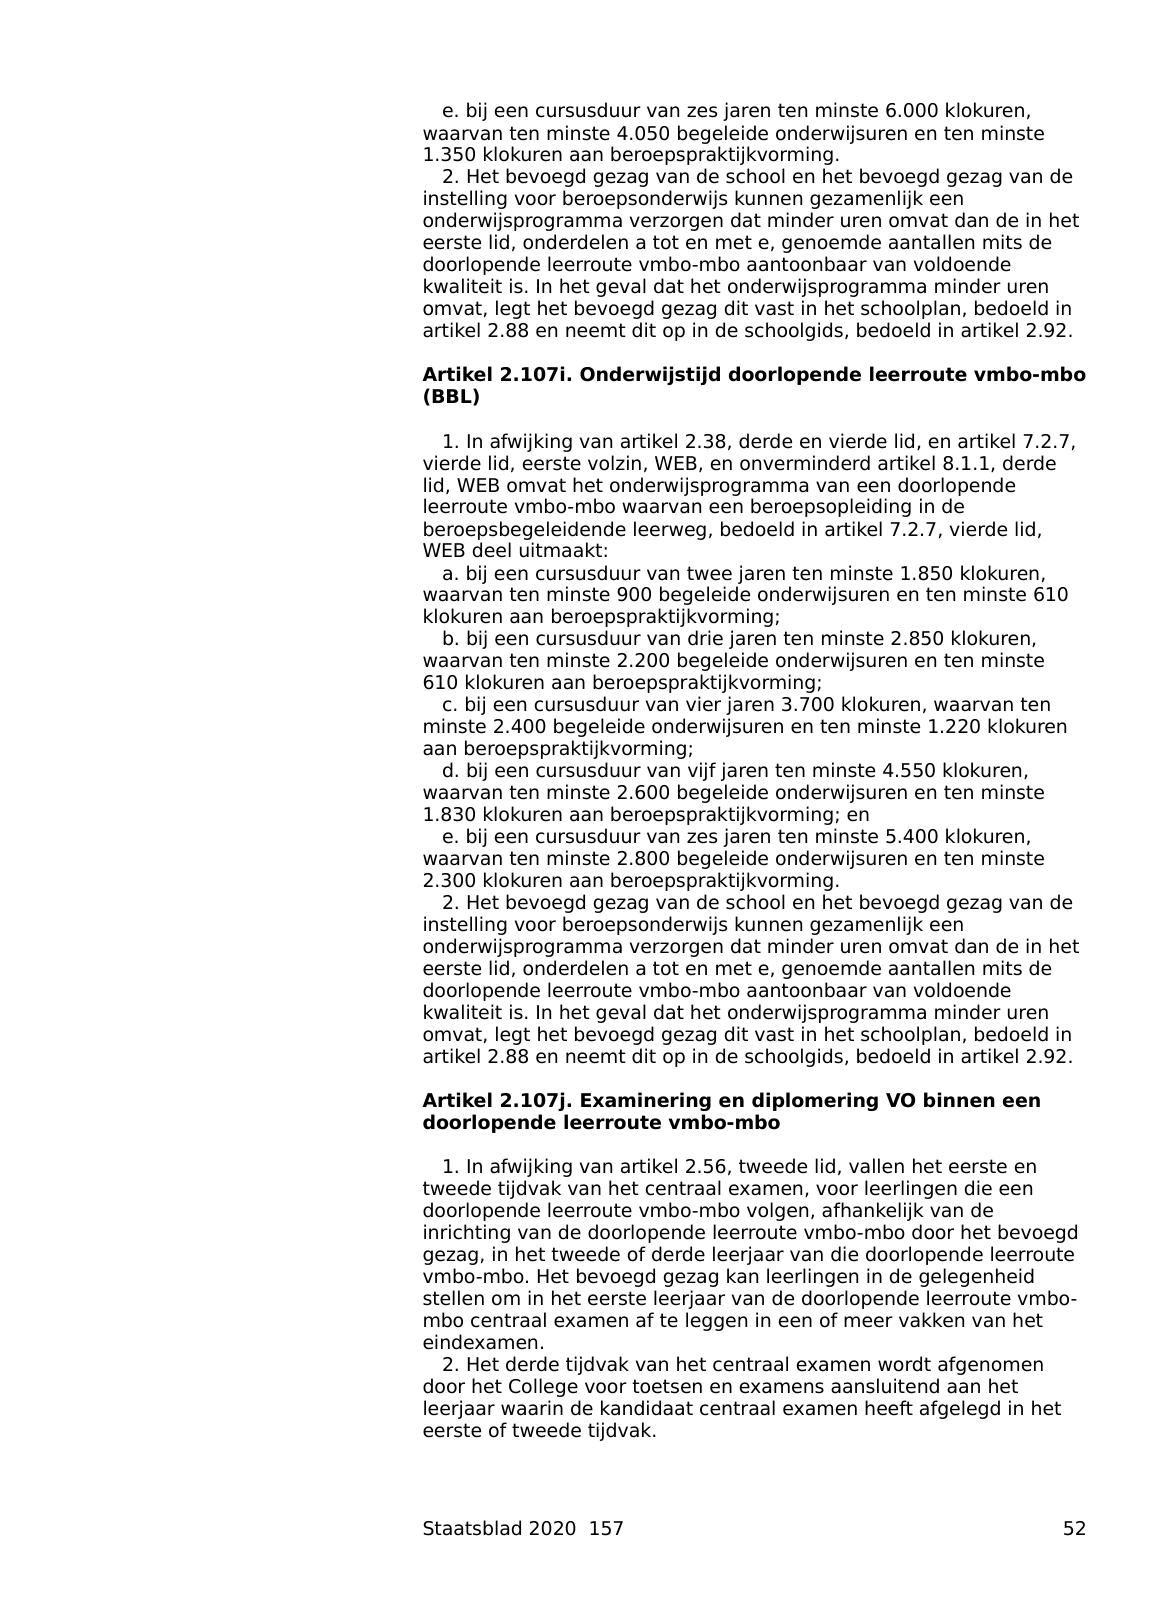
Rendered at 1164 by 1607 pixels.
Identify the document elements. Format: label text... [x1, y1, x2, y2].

subtitle Artikel 2.107i. Onderwijstijd doorlopende leerroute vmbo-mbo (BBL) [422, 364, 1087, 408]
text a. bij een cursusduur van twee jaren ten minste 1.850 klokuren, waarvan ten minste 900 begeleide onderwijsuren en ten minste 610 klokuren aan beroepspraktijkvorming; [422, 562, 1087, 628]
text b. bij een cursusduur van drie jaren ten minste 2.850 klokuren, waarvan ten minste 2.200 begeleide onderwijsuren en ten minste 610 klokuren aan beroepspraktijkvorming; [422, 628, 1087, 694]
text 1. In afwijking van artikel 2.56, tweede lid, vallen het eerste en tweede tijdvak van het centraal examen, voor leerlingen die een doorlopende leerroute vmbo-mbo volgen, afhankelijk van de inrichting van de doorlopende leerroute vmbo-mbo door het bevoegd gezag, in het tweede of derde leerjaar van die doorlopende leerroute vmbo-mbo. Het bevoegd gezag kan leerlingen in de gelegenheid stellen om in het eerste leerjaar van de doorlopende leerroute vmbo-mbo centraal examen af te leggen in een of meer vakken van het eindexamen. [422, 1156, 1087, 1354]
text 2. Het bevoegd gezag van de school en het bevoegd gezag van de instelling voor beroepsonderwijs kunnen gezamenlijk een onderwijsprogramma verzorgen dat minder uren omvat dan de in het eerste lid, onderdelen a tot en met e, genoemde aantallen mits de doorlopende leerroute vmbo-mbo aantoonbaar van voldoende kwaliteit is. In het geval dat het onderwijsprogramma minder uren omvat, legt het bevoegd gezag dit vast in het schoolplan, bedoeld in artikel 2.88 en neemt dit op in de schoolgids, bedoeld in artikel 2.92. [422, 892, 1087, 1068]
text 1. In afwijking van artikel 2.38, derde en vierde lid, en artikel 7.2.7, vierde lid, eerste volzin, WEB, en onverminderd artikel 8.1.1, derde lid, WEB omvat het onderwijsprogramma van een doorlopende leerroute vmbo-mbo waarvan een beroepsopleiding in de beroepsbegeleidende leerweg, bedoeld in artikel 7.2.7, vierde lid, WEB deel uitmaakt: [422, 431, 1087, 562]
text 2. Het bevoegd gezag van de school en het bevoegd gezag van de instelling voor beroepsonderwijs kunnen gezamenlijk een onderwijsprogramma verzorgen dat minder uren omvat dan de in het eerste lid, onderdelen a tot en met e, genoemde aantallen mits de doorlopende leerroute vmbo-mbo aantoonbaar van voldoende kwaliteit is. In het geval dat het onderwijsprogramma minder uren omvat, legt het bevoegd gezag dit vast in het schoolplan, bedoeld in artikel 2.88 en neemt dit op in de schoolgids, bedoeld in artikel 2.92. [422, 166, 1087, 342]
text c. bij een cursusduur van vier jaren 3.700 klokuren, waarvan ten minste 2.400 begeleide onderwijsuren en ten minste 1.220 klokuren aan beroepspraktijkvorming; [422, 694, 1087, 760]
text d. bij een cursusduur van vijf jaren ten minste 4.550 klokuren, waarvan ten minste 2.600 begeleide onderwijsuren en ten minste 1.830 klokuren aan beroepspraktijkvorming; en [422, 760, 1087, 826]
subtitle Artikel 2.107j. Examinering en diplomering VO binnen een doorlopende leerroute vmbo-mbo [422, 1090, 1087, 1134]
text e. bij een cursusduur van zes jaren ten minste 5.400 klokuren, waarvan ten minste 2.800 begeleide onderwijsuren en ten minste 2.300 klokuren aan beroepspraktijkvorming. [422, 826, 1087, 892]
text 2. Het derde tijdvak van het centraal examen wordt afgenomen door het College voor toetsen en examens aansluitend aan het leerjaar waarin de kandidaat centraal examen heeft afgelegd in het eerste of tweede tijdvak. [422, 1354, 1087, 1442]
text e. bij een cursusduur van zes jaren ten minste 6.000 klokuren, waarvan ten minste 4.050 begeleide onderwijsuren en ten minste 1.350 klokuren aan beroepspraktijkvorming. [422, 100, 1087, 166]
